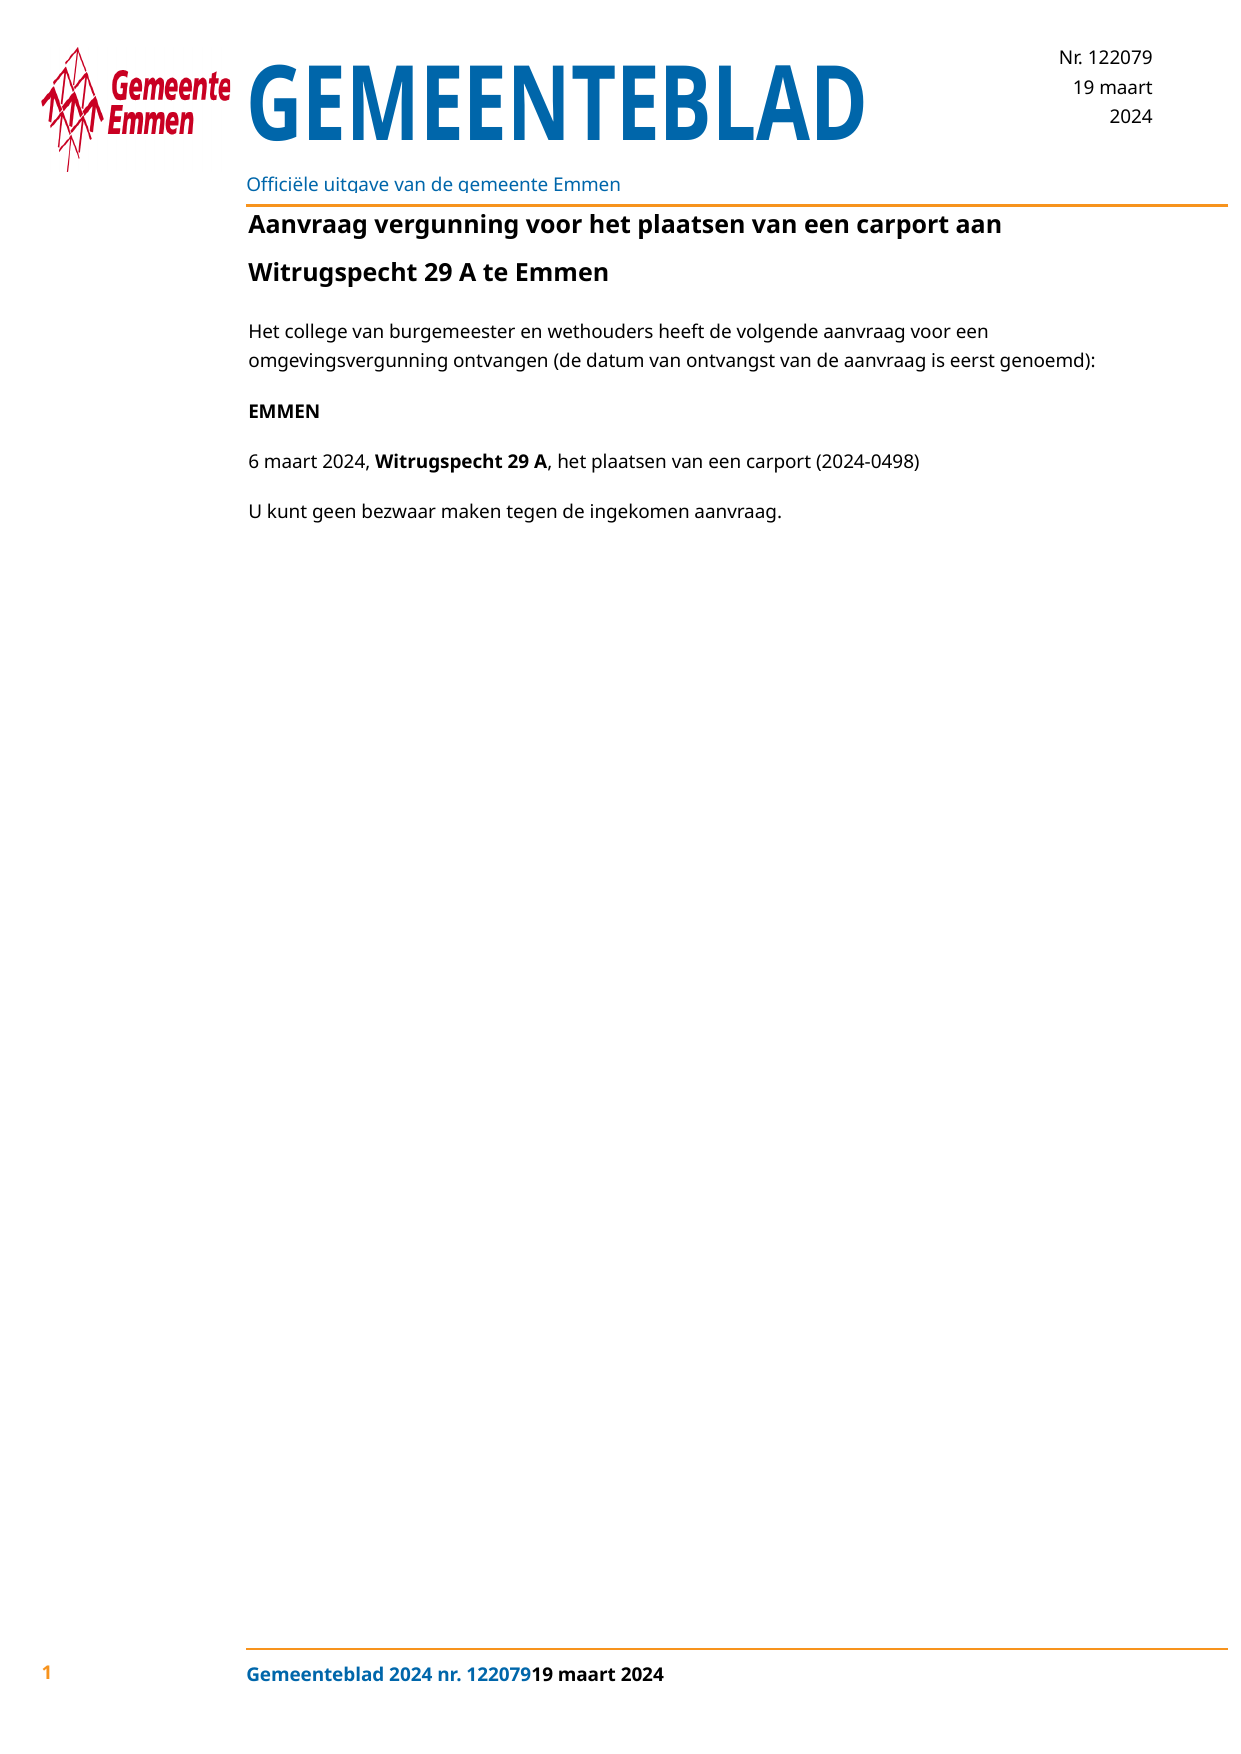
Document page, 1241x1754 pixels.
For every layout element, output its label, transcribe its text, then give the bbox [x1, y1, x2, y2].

picture [41, 47, 231, 172]
text Het college van burgemeester en wethouders heeft de volgende aanvraag voor een omgevingsvergunning ontvangen (de datum van ontvangst van de aanvraag is eerst genoemd): [248, 318, 1152, 373]
text Aanvraag vergunning voor het plaatsen van een carport aan Witrugspecht 29 A te Emmen [248, 207, 1152, 288]
text EMMEN [248, 398, 1152, 424]
text U kunt geen bezwaar maken tegen de ingekomen aanvraag. [248, 499, 1152, 524]
text 6 maart 2024, Witrugspecht 29 A, het plaatsen van een carport (2024-0498) [248, 448, 1152, 474]
